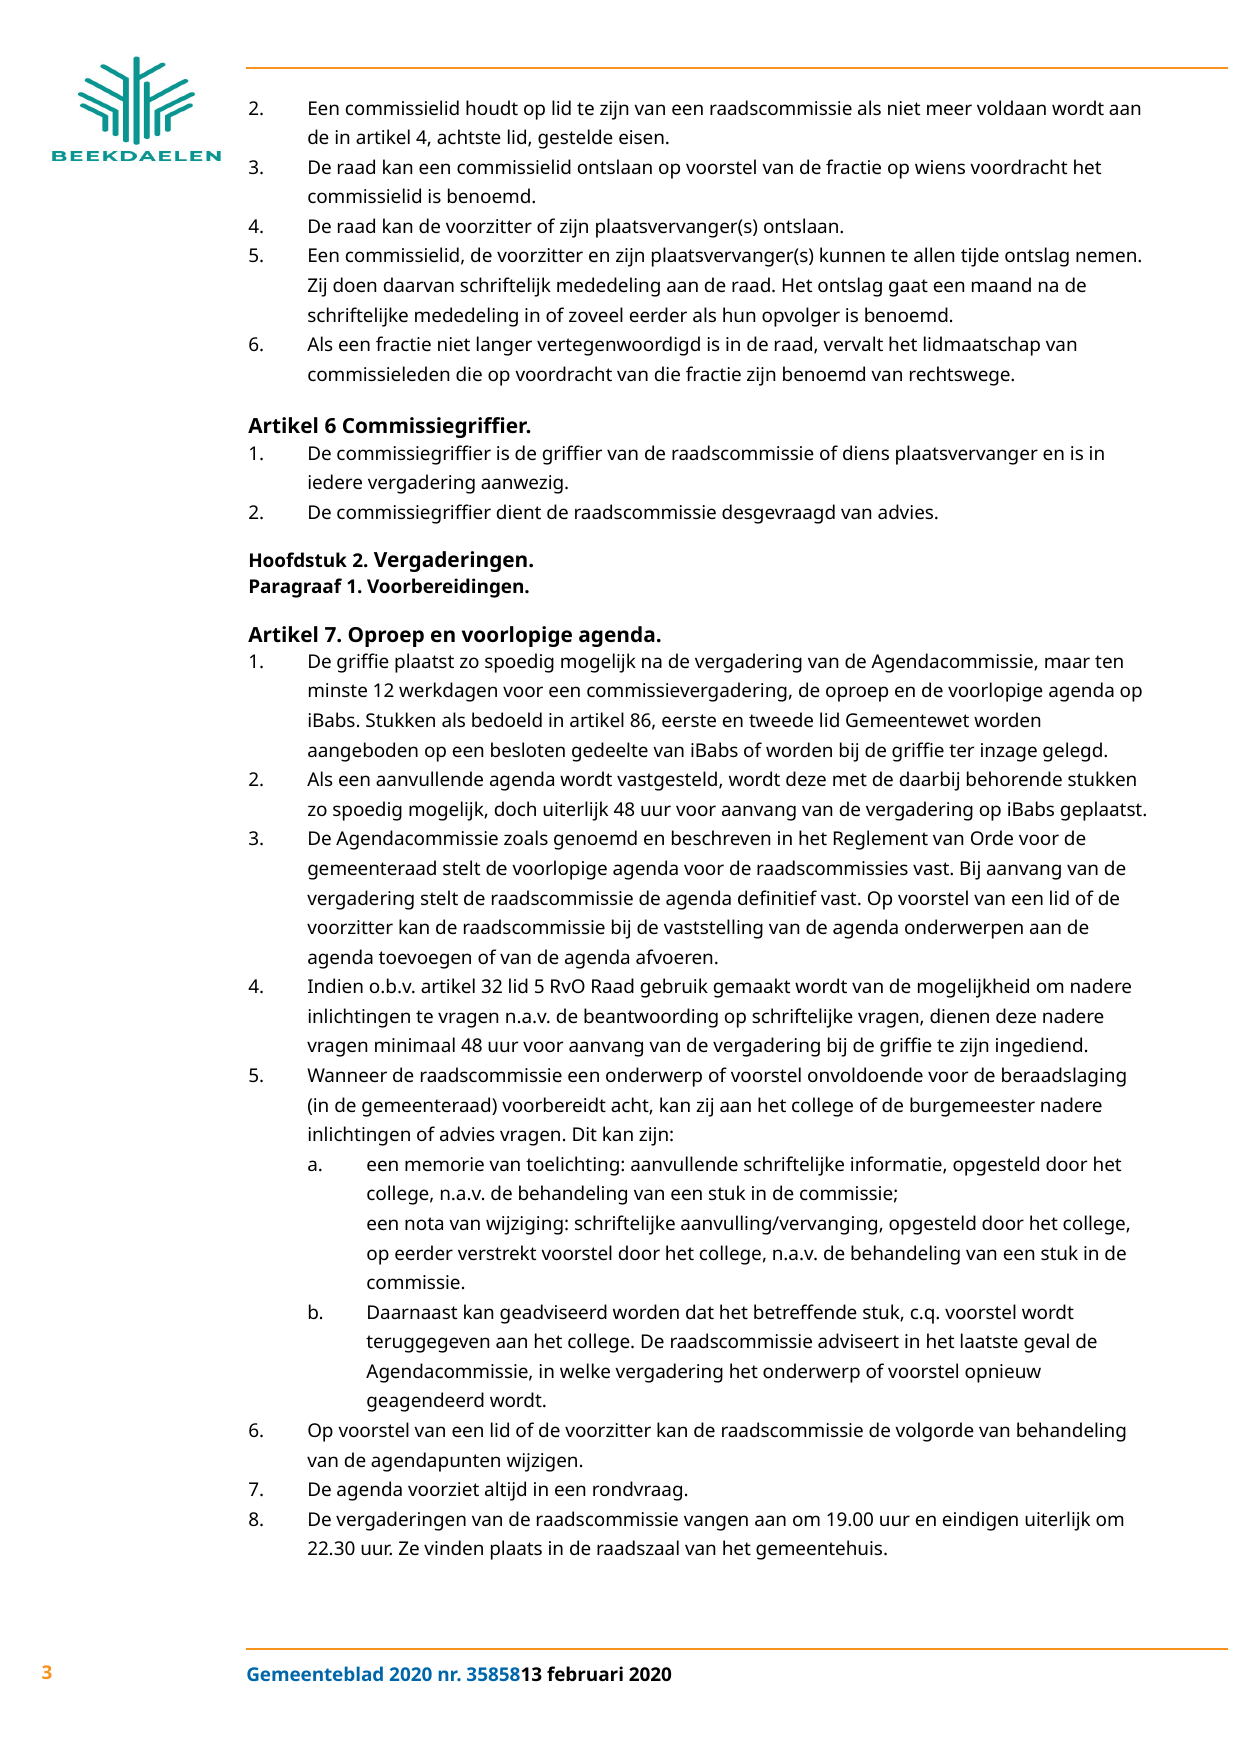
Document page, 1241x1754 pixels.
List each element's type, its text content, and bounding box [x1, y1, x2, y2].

list De vergaderingen van de raadscommissie vangen aan om 19.00 uur en eindigen uiterlijk om 22.30 uur. Ze vinden plaats in de raadszaal van het gemeentehuis. [248, 1506, 1152, 1561]
text Artikel 6 Commissiegriffier. [248, 411, 1152, 440]
text Hoofdstuk 2. Vergaderingen. [248, 545, 1152, 573]
list De raad kan een commissielid ontslaan op voorstel van de fractie op wiens voordracht het commissielid is benoemd. [248, 154, 1152, 209]
list Een commissielid houdt op lid te zijn van een raadscommissie als niet meer voldaan wordt aan de in artikel 4, achtste lid, gestelde eisen. [248, 95, 1152, 150]
list Indien o.b.v. artikel 32 lid 5 RvO Raad gebruik gemaakt wordt van de mogelijkheid om nadere inlichtingen te vragen n.a.v. de beantwoording op schriftelijke vragen, dienen deze nadere vragen minimaal 48 uur voor aanvang van de vergadering bij de griffie te zijn ingediend. [248, 973, 1152, 1058]
list Daarnaast kan geadviseerd worden dat het betreffende stuk, c.q. voorstel wordt teruggegeven aan het college. De raadscommissie adviseert in het laatste geval de Agendacommissie, in welke vergadering het onderwerp of voorstel opnieuw geagendeerd wordt. [307, 1299, 1152, 1413]
list De commissiegriffier is de griffier van de raadscommissie of diens plaatsvervanger en is in iedere vergadering aanwezig. [248, 440, 1152, 495]
list Op voorstel van een lid of de voorzitter kan de raadscommissie de volgorde van behandeling van de agendapunten wijzigen. [248, 1417, 1152, 1473]
list Een commissielid, de voorzitter en zijn plaatsvervanger(s) kunnen te allen tijde ontslag nemen. Zij doen daarvan schriftelijk mededeling aan de raad. Het ontslag gaat een maand na de schriftelijke mededeling in of zoveel eerder als hun opvolger is benoemd. [248, 243, 1152, 328]
list een memorie van toelichting: aanvullende schriftelijke informatie, opgesteld door het college, n.a.v. de behandeling van een stuk in de commissie; [307, 1151, 1152, 1206]
text Artikel 7. Oproep en voorlopige agenda. [248, 620, 1152, 648]
list Wanneer de raadscommissie een onderwerp of voorstel onvoldoende voor de beraadslaging (in de gemeenteraad) voorbereidt acht, kan zij aan het college of de burgemeester nadere inlichtingen of advies vragen. Dit kan zijn: [248, 1062, 1152, 1147]
list Als een fractie niet langer vertegenwoordigd is in de raad, vervalt het lidmaatschap van commissieleden die op voordracht van die fractie zijn benoemd van rechtswege. [248, 331, 1152, 387]
text Paragraaf 1. Voorbereidingen. [248, 573, 1152, 599]
list een nota van wijziging: schriftelijke aanvulling/vervanging, opgesteld door het college, op eerder verstrekt voorstel door het college, n.a.v. de behandeling van een stuk in de commissie. [307, 1210, 1152, 1295]
list De commissiegriffier dient de raadscommissie desgevraagd van advies. [248, 499, 1152, 525]
list Als een aanvullende agenda wordt vastgesteld, wordt deze met de daarbij behorende stukken zo spoedig mogelijk, doch uiterlijk 48 uur voor aanvang van de vergadering op iBabs geplaatst. [248, 766, 1152, 822]
list De raad kan de voorzitter of zijn plaatsvervanger(s) ontslaan. [248, 213, 1152, 239]
list De agenda voorziet altijd in een rondvraag. [248, 1476, 1152, 1502]
list De Agendacommissie zoals genoemd en beschreven in het Reglement van Orde voor de gemeenteraad stelt de voorlopige agenda voor de raadscommissies vast. Bij aanvang van de vergadering stelt de raadscommissie de agenda definitief vast. Op voorstel van een lid of de voorzitter kan de raadscommissie bij de vaststelling van de agenda onderwerpen aan de agenda toevoegen of van de agenda afvoeren. [248, 826, 1152, 970]
list De griffie plaatst zo spoedig mogelijk na de vergadering van de Agendacommissie, maar ten minste 12 werkdagen voor een commissievergadering, de oproep en de voorlopige agenda op iBabs. Stukken als bedoeld in artikel 86, eerste en tweede lid Gemeentewet worden aangeboden op een besloten gedeelte van iBabs of worden bij de griffie ter inzage gelegd. [248, 648, 1152, 763]
picture [41, 47, 231, 172]
